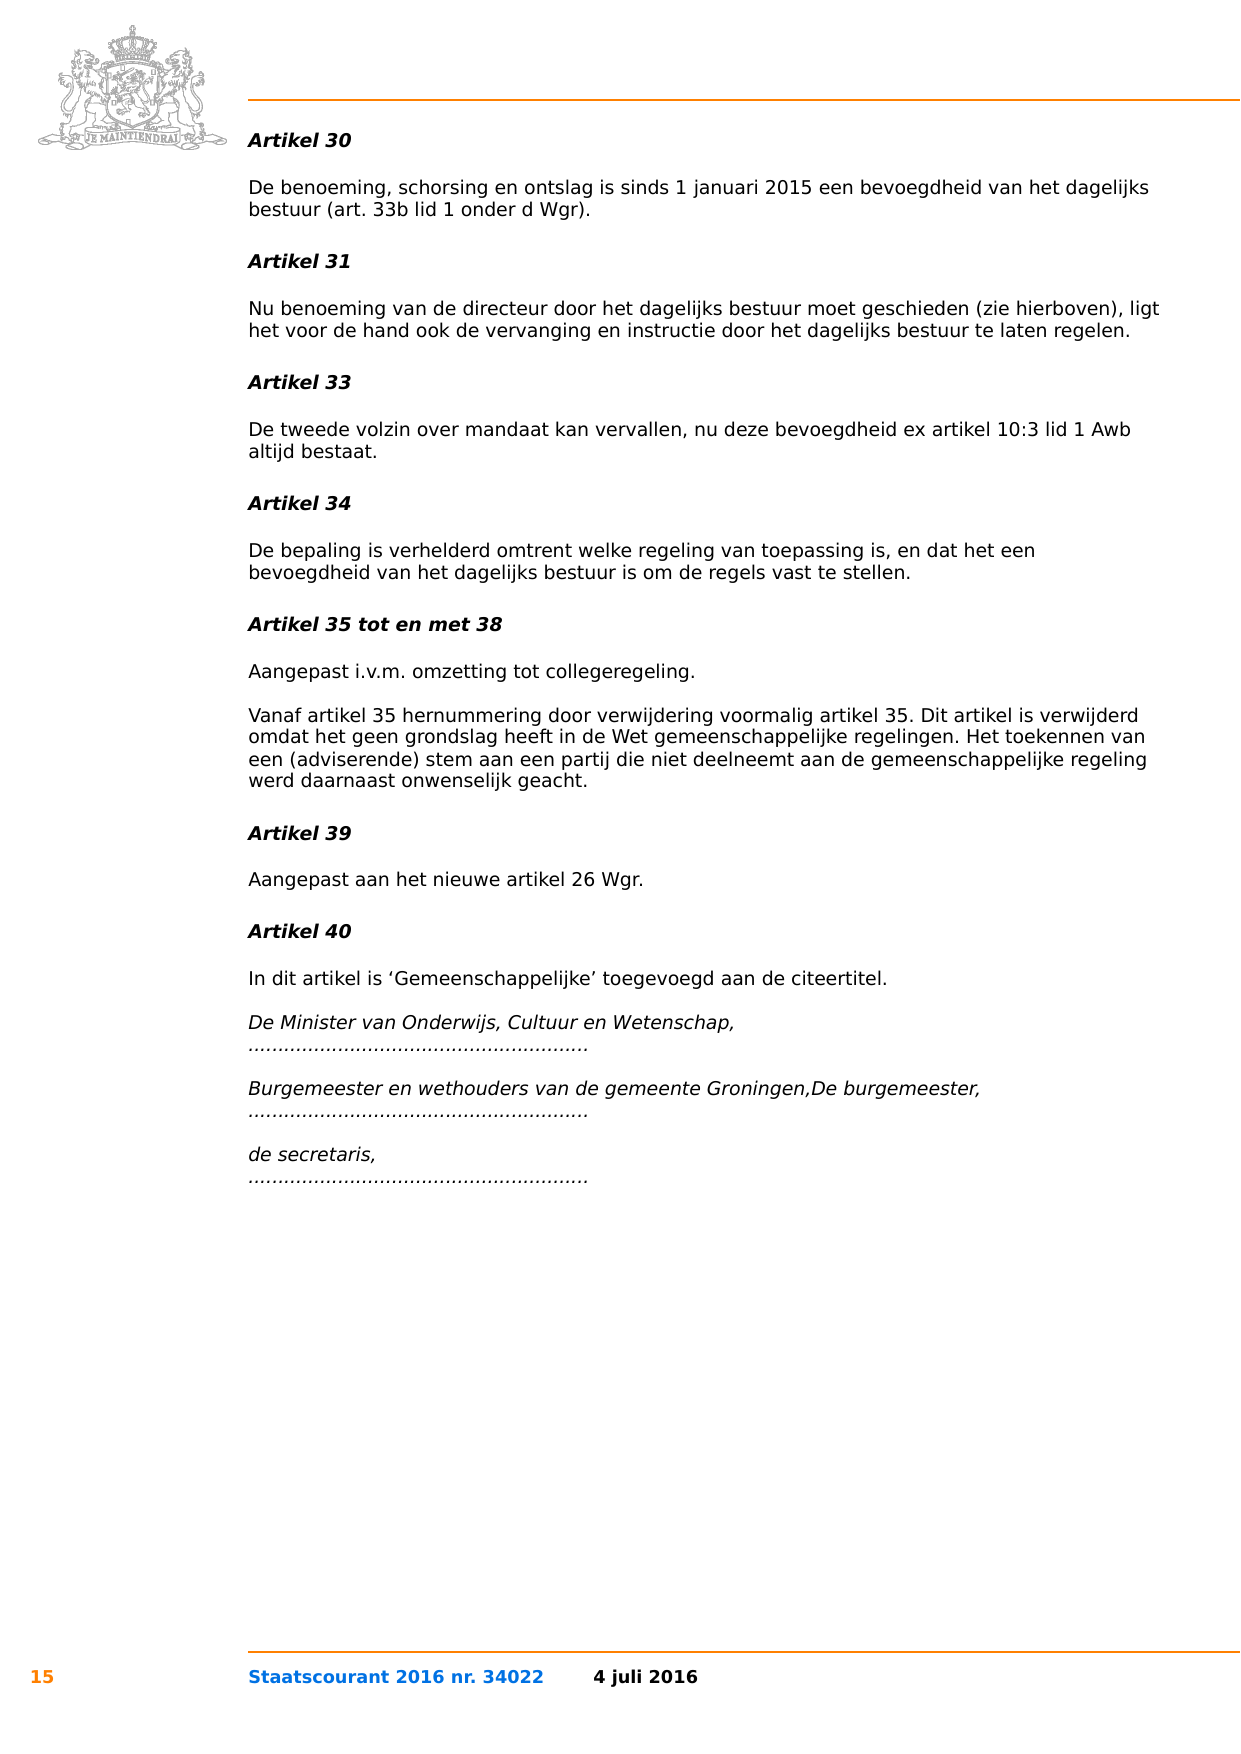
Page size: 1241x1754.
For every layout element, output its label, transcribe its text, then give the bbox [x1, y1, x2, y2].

text Burgemeester en wethouders van de gemeente Groningen,De burgemeester, ......................................................... [248, 1078, 1163, 1122]
text In dit artikel is ‘Gemeenschappelijke’ toegevoegd aan de citeertitel. [248, 968, 1163, 990]
subtitle Artikel 34 [248, 493, 1163, 515]
subtitle Artikel 35 tot en met 38 [248, 614, 1163, 636]
text Vanaf artikel 35 hernummering door verwijdering voormalig artikel 35. Dit artikel is verwijderd omdat het geen grondslag heeft in de Wet gemeenschappelijke regelingen. Het toekennen van een (adviserende) stem aan een partij die niet deelneemt aan de gemeenschappelijke regeling werd daarnaast onwenselijk geacht. [248, 704, 1163, 792]
subtitle Artikel 40 [248, 921, 1163, 943]
text de secretaris, ......................................................... [248, 1144, 1163, 1188]
text Nu benoeming van de directeur door het dagelijks bestuur moet geschieden (zie hierboven), ligt het voor de hand ook de vervanging en instructie door het dagelijks bestuur te laten regelen. [248, 298, 1163, 342]
text Aangepast aan het nieuwe artikel 26 Wgr. [248, 869, 1163, 891]
subtitle Artikel 31 [248, 251, 1163, 273]
picture [38, 25, 227, 150]
subtitle Artikel 39 [248, 822, 1163, 844]
text Aangepast i.v.m. omzetting tot collegeregeling. [248, 661, 1163, 683]
subtitle Artikel 33 [248, 372, 1163, 394]
text De Minister van Onderwijs, Cultuur en Wetenschap, ......................................................... [248, 1012, 1163, 1056]
text De bepaling is verhelderd omtrent welke regeling van toepassing is, en dat het een bevoegdheid van het dagelijks bestuur is om de regels vast te stellen. [248, 540, 1163, 584]
text De tweede volzin over mandaat kan vervallen, nu deze bevoegdheid ex artikel 10:3 lid 1 Awb altijd bestaat. [248, 419, 1163, 463]
subtitle Artikel 30 [248, 130, 1163, 152]
text De benoeming, schorsing en ontslag is sinds 1 januari 2015 een bevoegdheid van het dagelijks bestuur (art. 33b lid 1 onder d Wgr). [248, 177, 1163, 221]
